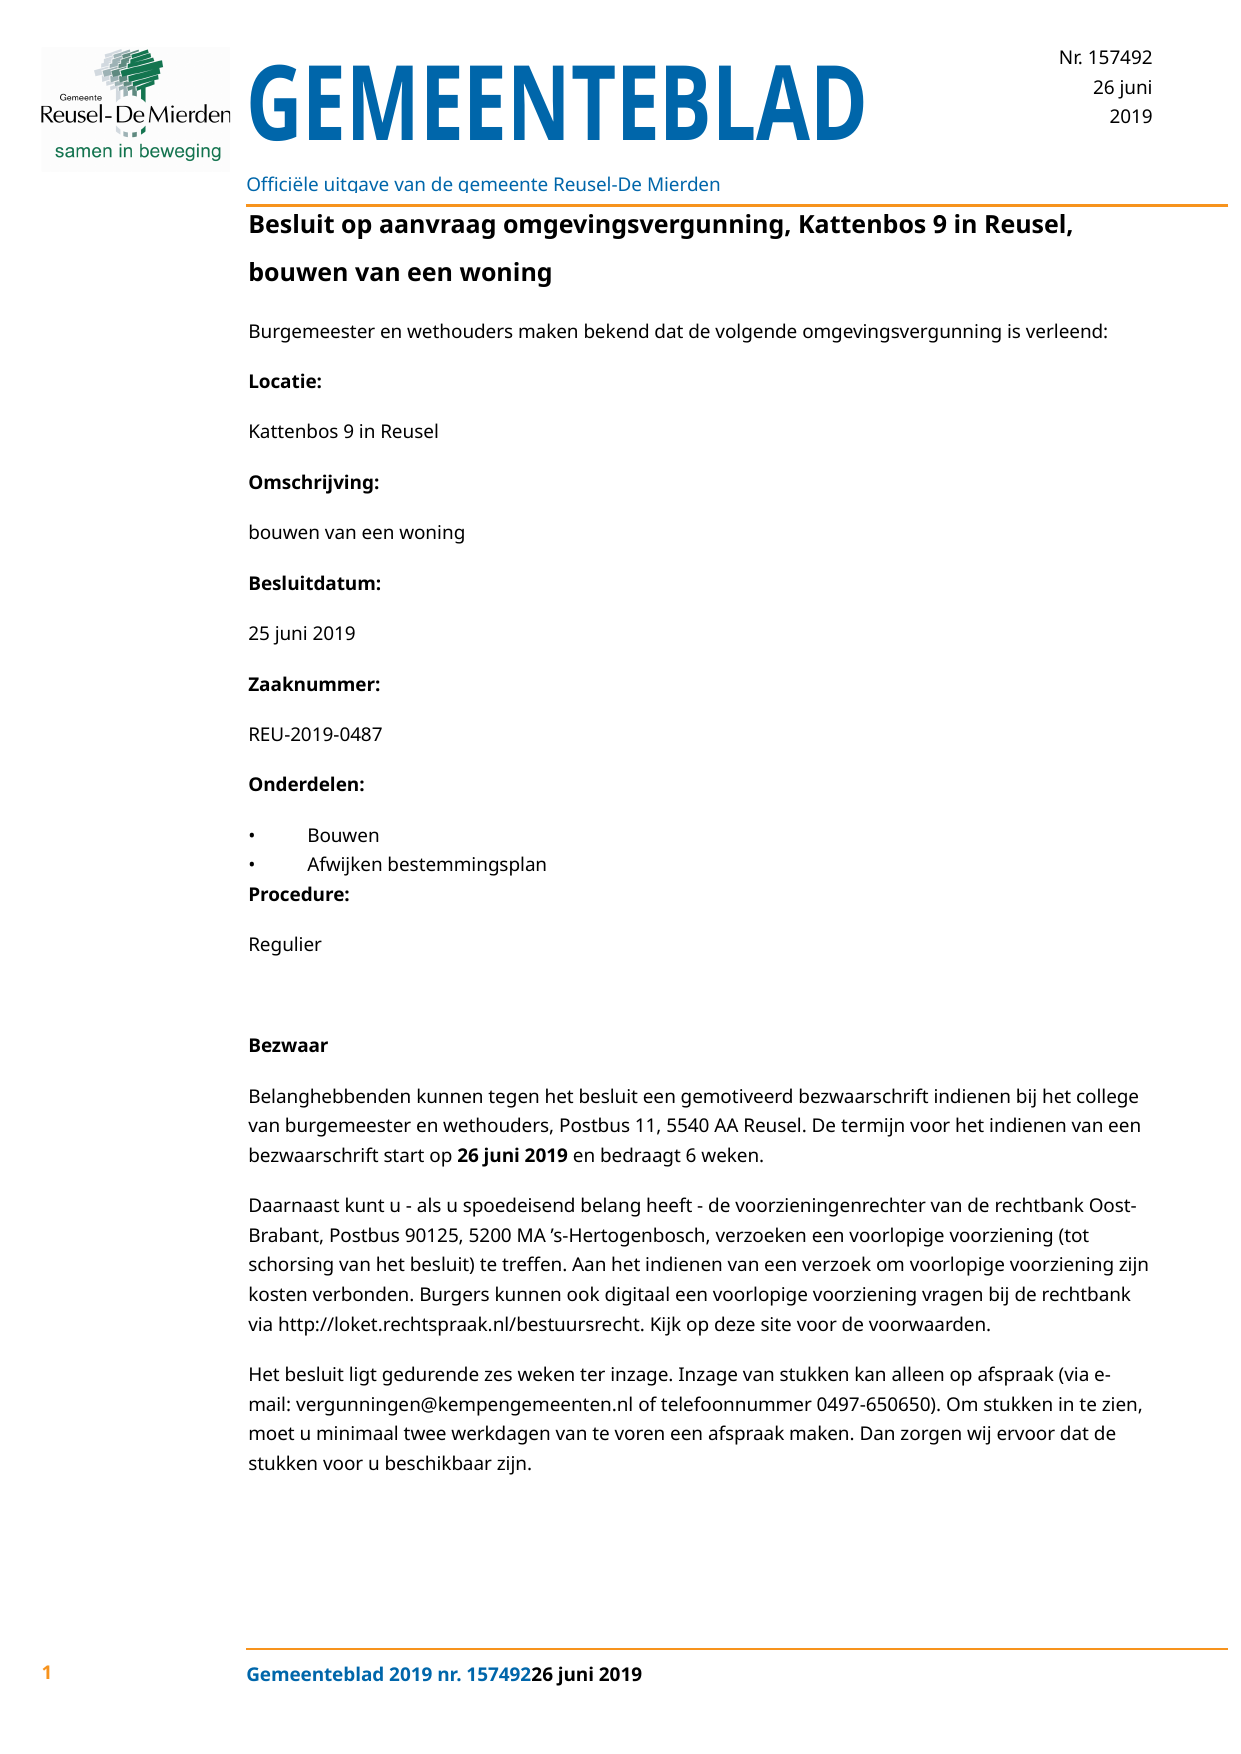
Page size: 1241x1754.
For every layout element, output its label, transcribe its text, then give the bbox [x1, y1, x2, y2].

picture [41, 47, 231, 172]
text Regulier [248, 932, 1152, 957]
text Zaaknummer: [248, 671, 1152, 697]
text Onderdelen: [248, 772, 1152, 797]
text Procedure: [248, 881, 1152, 907]
text Besluitdatum: [248, 570, 1152, 596]
text bouwen van een woning [248, 519, 1152, 545]
text REU-2019-0487 [248, 721, 1152, 747]
text Bezwaar [248, 1032, 1152, 1058]
text Burgemeester en wethouders maken bekend dat de volgende omgevingsvergunning is verleend: [248, 318, 1152, 344]
list Bouwen [248, 822, 1152, 848]
text Belanghebbenden kunnen tegen het besluit een gemotiveerd bezwaarschrift indienen bij het college van burgemeester en wethouders, Postbus 11, 5540 AA Reusel. De termijn voor het indienen van een bezwaarschrift start op 26 juni 2019 en bedraagt 6 weken. [248, 1083, 1152, 1168]
list Afwijken bestemmingsplan [248, 852, 1152, 877]
text Het besluit ligt gedurende zes weken ter inzage. Inzage van stukken kan alleen op afspraak (via e-mail: vergunningen@kempengemeenten.nl of telefoonnummer 0497-650650). Om stukken in te zien, moet u minimaal twee werkdagen van te voren een afspraak maken. Dan zorgen wij ervoor dat de stukken voor u beschikbaar zijn. [248, 1361, 1152, 1476]
text 25 juni 2019 [248, 620, 1152, 646]
text Besluit op aanvraag omgevingsvergunning, Kattenbos 9 in Reusel, bouwen van een woning [248, 207, 1152, 288]
text Kattenbos 9 in Reusel [248, 419, 1152, 444]
text Omschrijving: [248, 469, 1152, 495]
text Daarnaast kunt u - als u spoedeisend belang heeft - de voorzieningenrechter van de rechtbank Oost-Brabant, Postbus 90125, 5200 MA ’s-Hertogenbosch, verzoeken een voorlopige voorziening (tot schorsing van het besluit) te treffen. Aan het indienen van een verzoek om voorlopige voorziening zijn kosten verbonden. Burgers kunnen ook digitaal een voorlopige voorziening vragen bij de rechtbank via http://loket.rechtspraak.nl/bestuursrecht. Kijk op deze site voor de voorwaarden. [248, 1192, 1152, 1337]
text Locatie: [248, 368, 1152, 394]
